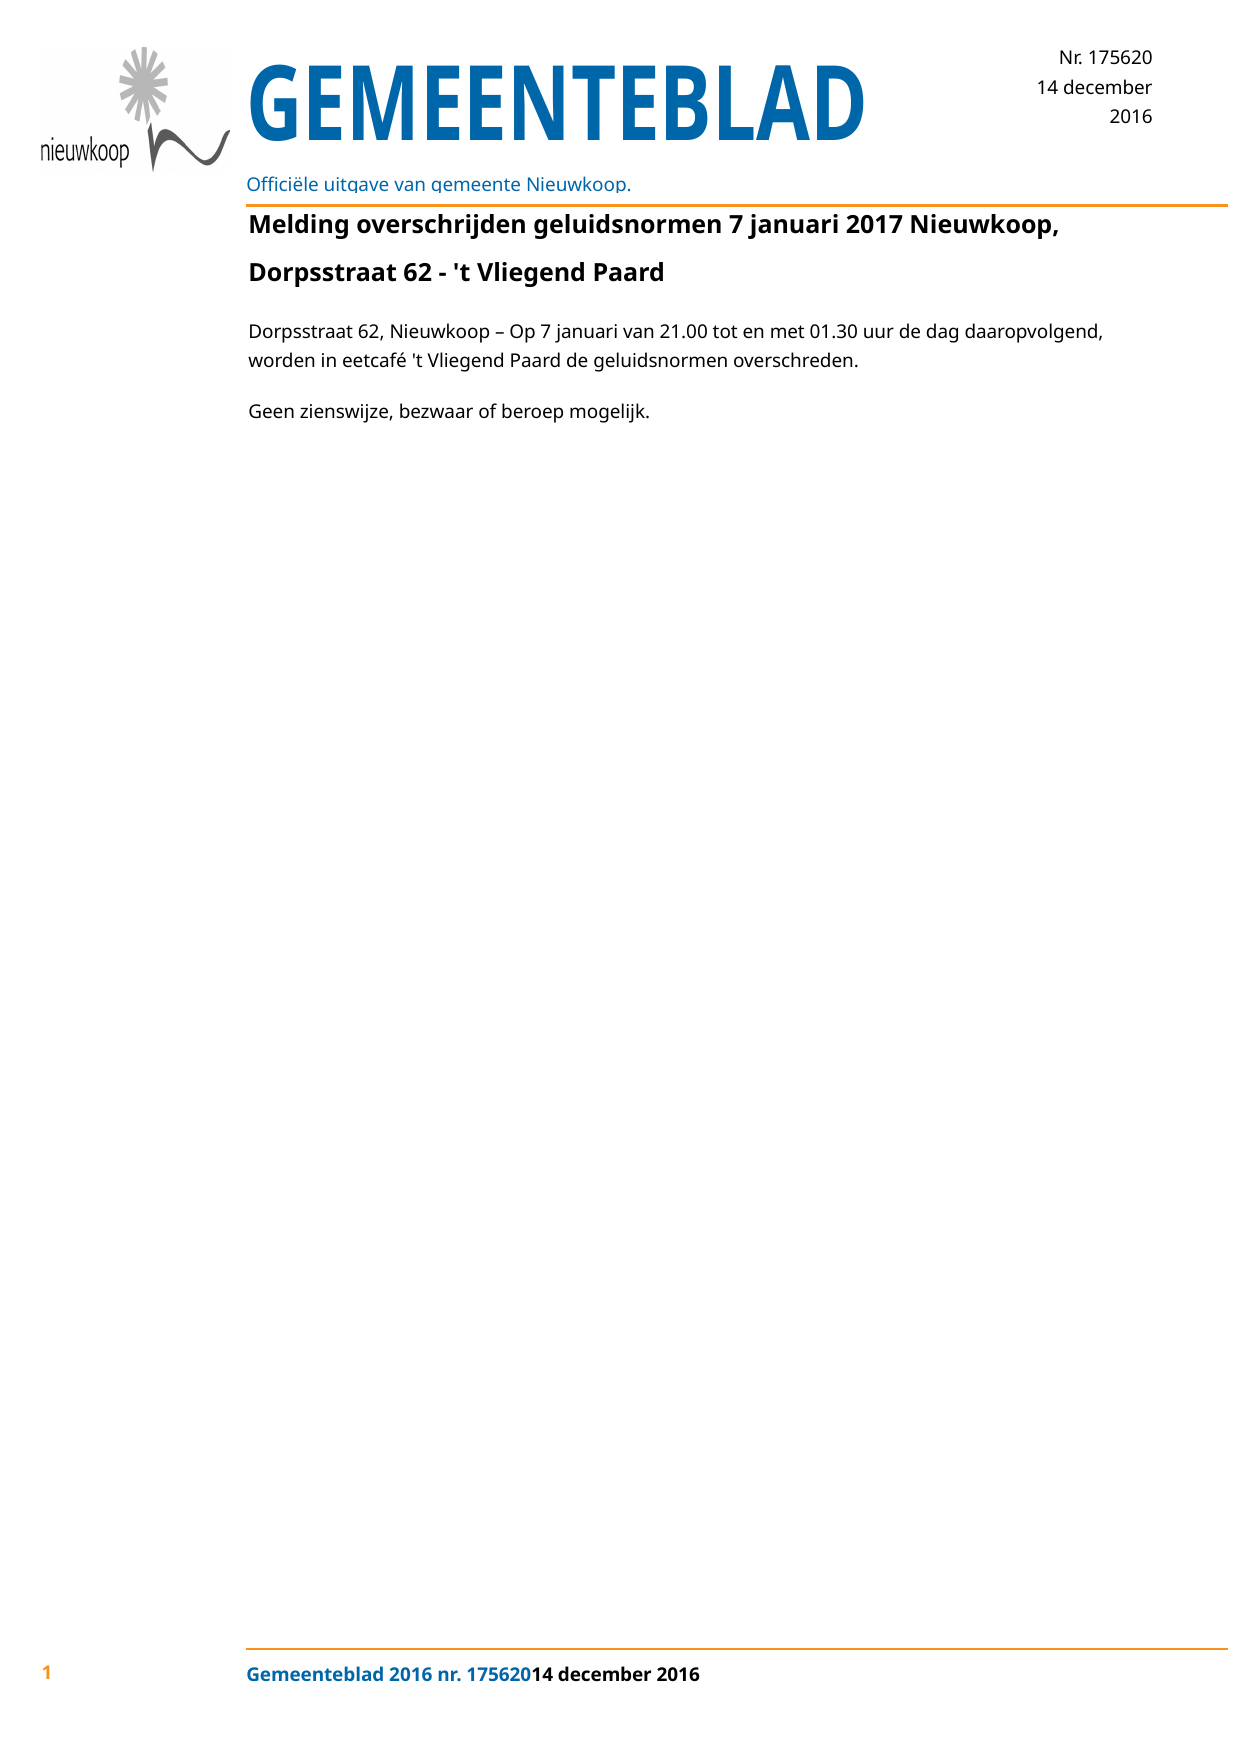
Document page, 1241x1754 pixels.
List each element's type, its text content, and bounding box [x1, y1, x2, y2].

text Melding overschrijden geluidsnormen 7 januari 2017 Nieuwkoop, Dorpsstraat 62 - 't Vliegend Paard [248, 207, 1152, 288]
picture [41, 47, 231, 172]
text Dorpsstraat 62, Nieuwkoop – Op 7 januari van 21.00 tot en met 01.30 uur de dag daaropvolgend, worden in eetcafé 't Vliegend Paard de geluidsnormen overschreden. [248, 318, 1152, 373]
text Geen zienswijze, bezwaar of beroep mogelijk. [248, 398, 1152, 424]
